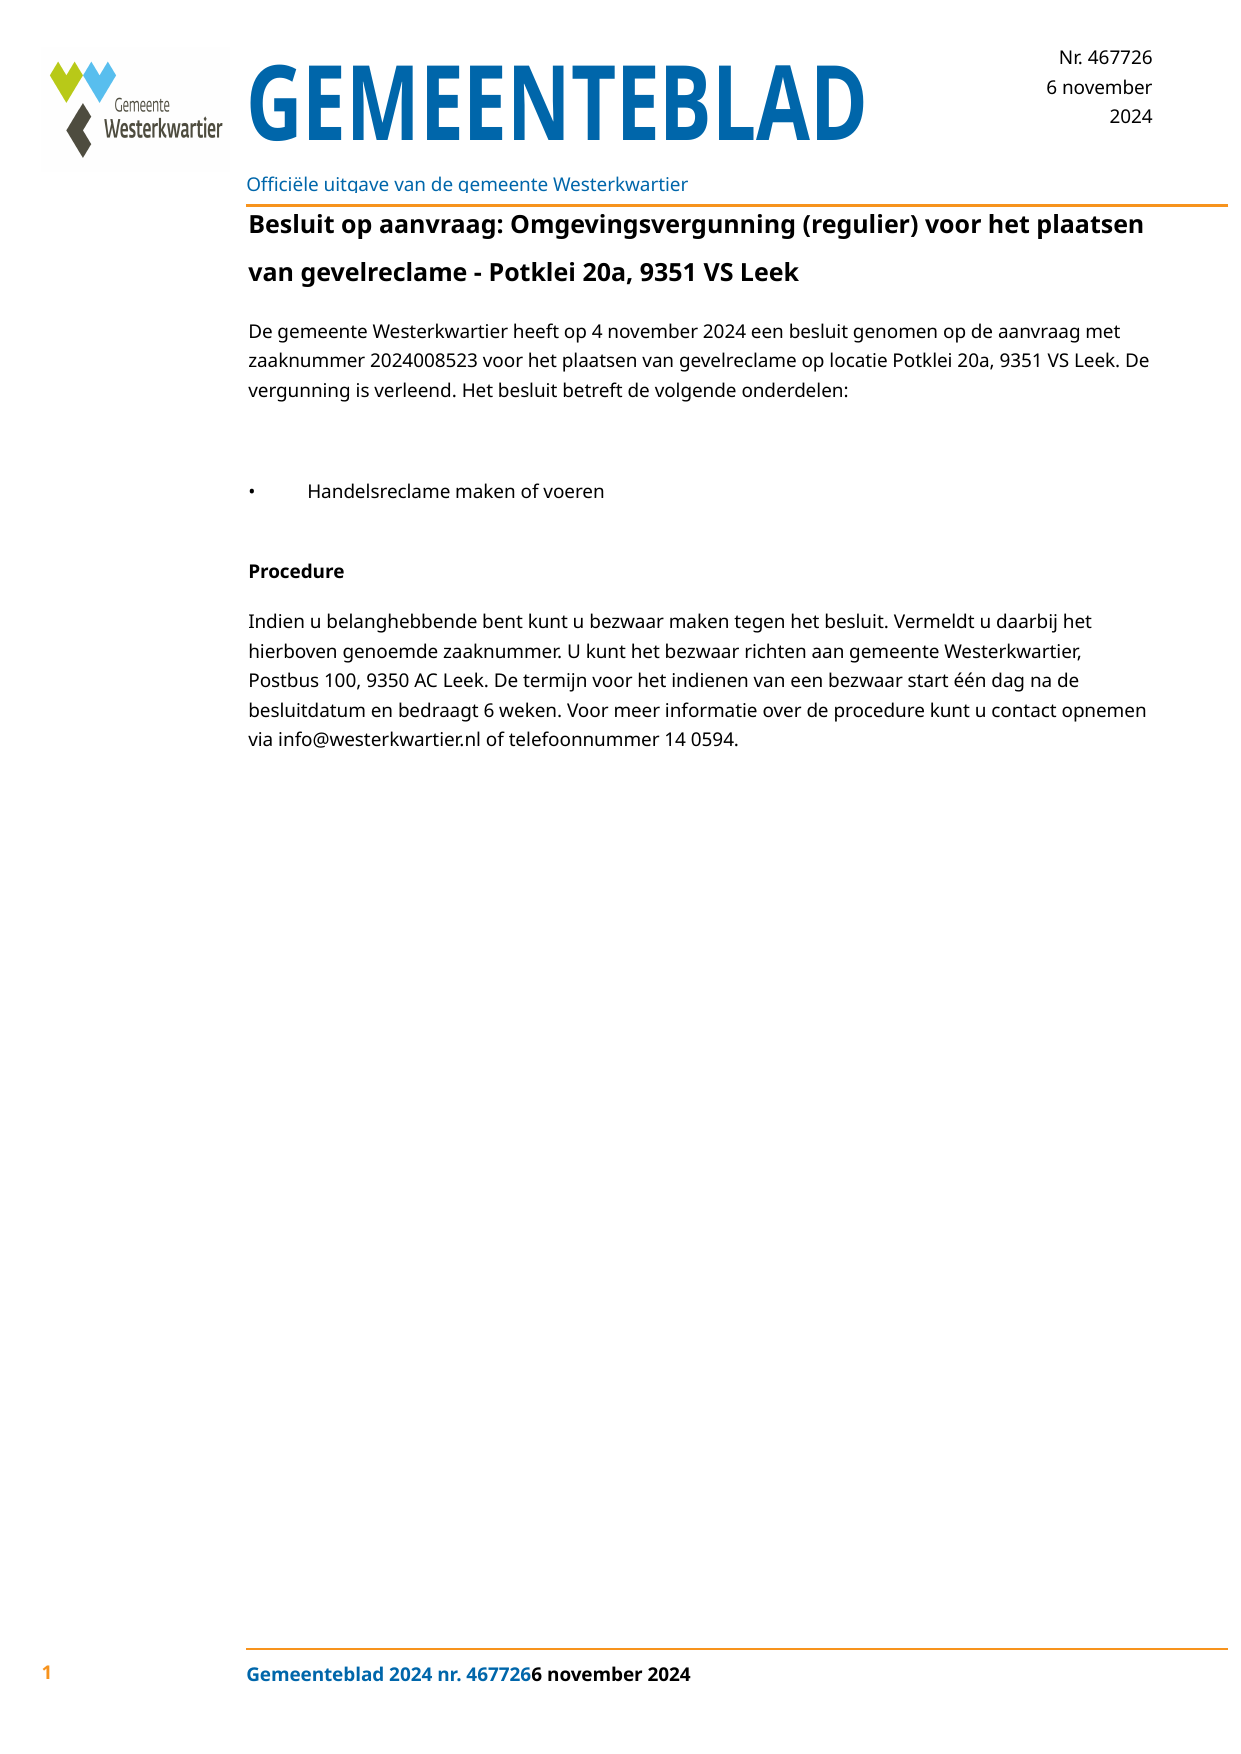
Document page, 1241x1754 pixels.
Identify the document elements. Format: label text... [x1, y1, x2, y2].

picture [41, 47, 231, 172]
text Besluit op aanvraag: Omgevingsvergunning (regulier) voor het plaatsen van gevelreclame - Potklei 20a, 9351 VS Leek [248, 207, 1152, 288]
text Procedure [248, 558, 1152, 584]
text Indien u belanghebbende bent kunt u bezwaar maken tegen het besluit. Vermeldt u daarbij het hierboven genoemde zaaknummer. U kunt het bezwaar richten aan gemeente Westerkwartier, Postbus 100, 9350 AC Leek. De termijn voor het indienen van een bezwaar start één dag na de besluitdatum en bedraagt 6 weken. Voor meer informatie over de procedure kunt u contact opnemen via info@westerkwartier.nl of telefoonnummer 14 0594. [248, 608, 1152, 752]
list Handelsreclame maken of voeren [248, 478, 1152, 504]
text De gemeente Westerkwartier heeft op 4 november 2024 een besluit genomen op de aanvraag met zaaknummer 2024008523 voor het plaatsen van gevelreclame op locatie Potklei 20a, 9351 VS Leek. De vergunning is verleend. Het besluit betreft de volgende onderdelen: [248, 318, 1152, 403]
